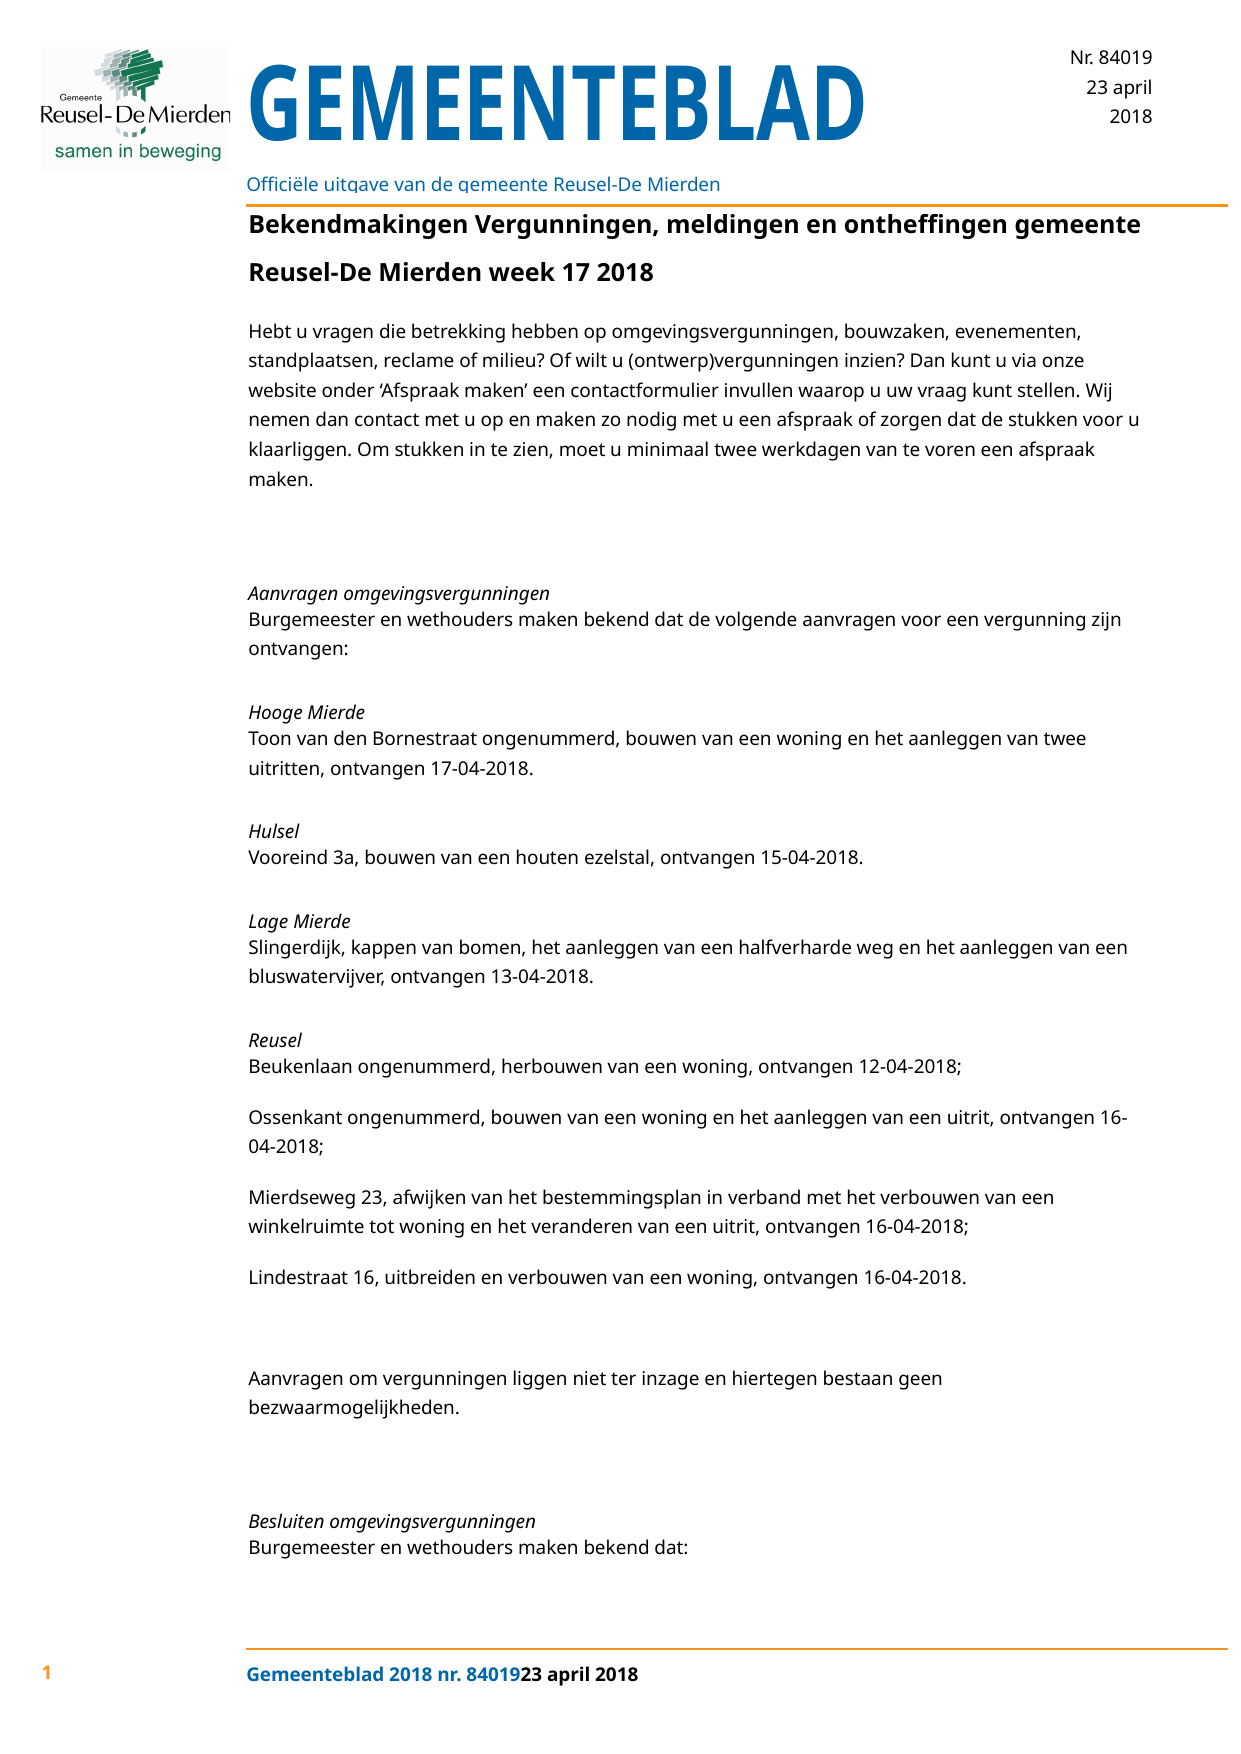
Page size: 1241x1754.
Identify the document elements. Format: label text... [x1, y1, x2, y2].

text Bekendmakingen Vergunningen, meldingen en ontheffingen gemeente Reusel-De Mierden week 17 2018 [248, 207, 1152, 288]
text Beukenlaan ongenummerd, herbouwen van een woning, ontvangen 12-04-2018; [248, 1053, 1152, 1079]
text Burgemeester en wethouders maken bekend dat: [248, 1534, 1152, 1560]
text Besluiten omgevingsvergunningen [248, 1509, 1152, 1534]
text Hulsel [248, 819, 1152, 844]
text Lage Mierde [248, 908, 1152, 934]
text Burgemeester en wethouders maken bekend dat de volgende aanvragen voor een vergunning zijn ontvangen: [248, 606, 1152, 661]
text Mierdseweg 23, afwijken van het bestemmingsplan in verband met het verbouwen van een winkelruimte tot woning en het veranderen van een uitrit, ontvangen 16-04-2018; [248, 1184, 1152, 1239]
text Vooreind 3a, bouwen van een houten ezelstal, ontvangen 15-04-2018. [248, 844, 1152, 870]
text Hebt u vragen die betrekking hebben op omgevingsvergunningen, bouwzaken, evenementen, standplaatsen, reclame of milieu? Of wilt u (ontwerp)vergunningen inzien? Dan kunt u via onze website onder ‘Afspraak maken’ een contactformulier invullen waarop u uw vraag kunt stellen. Wij nemen dan contact met u op en maken zo nodig met u een afspraak of zorgen dat de stukken voor u klaarliggen. Om stukken in te zien, moet u minimaal twee werkdagen van te voren een afspraak maken. [248, 318, 1152, 492]
text Aanvragen om vergunningen liggen niet ter inzage en hiertegen bestaan geen bezwaarmogelijkheden. [248, 1365, 1152, 1420]
text Lindestraat 16, uitbreiden en verbouwen van een woning, ontvangen 16-04-2018. [248, 1264, 1152, 1289]
text Reusel [248, 1028, 1152, 1053]
text Aanvragen omgevingsvergunningen [248, 580, 1152, 606]
text Slingerdijk, kappen van bomen, het aanleggen van een halfverharde weg en het aanleggen van een bluswatervijver, ontvangen 13-04-2018. [248, 934, 1152, 989]
text Hooge Mierde [248, 699, 1152, 725]
picture [41, 47, 231, 172]
text Ossenkant ongenummerd, bouwen van een woning en het aanleggen van een uitrit, ontvangen 16-04-2018; [248, 1104, 1152, 1159]
text Toon van den Bornestraat ongenummerd, bouwen van een woning en het aanleggen van twee uitritten, ontvangen 17-04-2018. [248, 725, 1152, 781]
